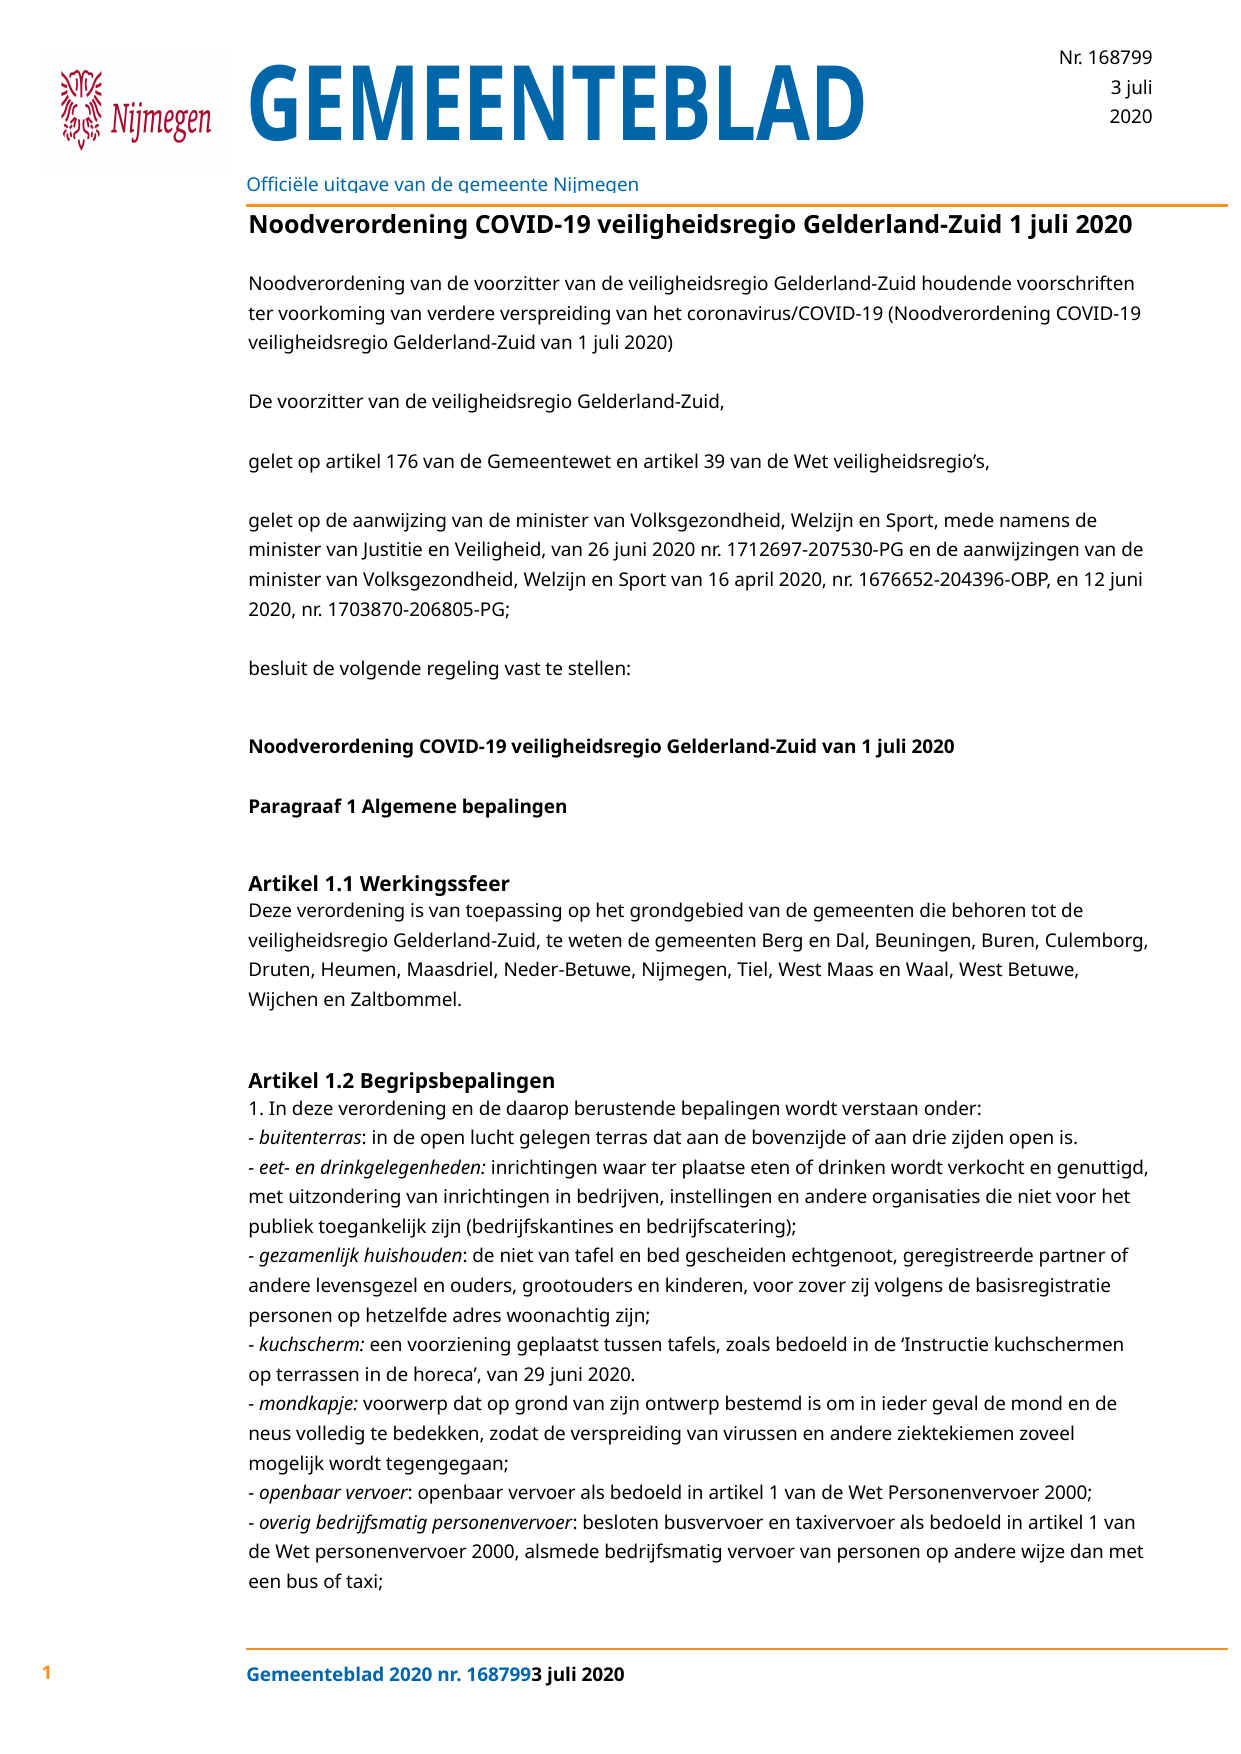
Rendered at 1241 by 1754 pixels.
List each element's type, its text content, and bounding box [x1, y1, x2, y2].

picture [41, 47, 231, 172]
text Deze verordening is van toepassing op het grondgebied van de gemeenten die behoren tot de veiligheidsregio Gelderland-Zuid, te weten de gemeenten Berg en Dal, Beuningen, Buren, Culemborg, Druten, Heumen, Maasdriel, Neder-Betuwe, Nijmegen, Tiel, West Maas en Waal, West Betuwe, Wijchen en Zaltbommel. [248, 897, 1152, 1012]
text - overig bedrijfsmatig personenvervoer: besloten busvervoer en taxivervoer als bedoeld in artikel 1 van de Wet personenvervoer 2000, alsmede bedrijfsmatig vervoer van personen op andere wijze dan met een bus of taxi; [248, 1509, 1152, 1594]
text Noodverordening COVID-19 veiligheidsregio Gelderland-Zuid 1 juli 2020 [248, 207, 1152, 241]
text De voorzitter van de veiligheidsregio Gelderland-Zuid, [248, 389, 1152, 414]
text 1. In deze verordening en de daarop berustende bepalingen wordt verstaan onder: [248, 1095, 1152, 1120]
text - buitenterras: in de open lucht gelegen terras dat aan de bovenzijde of aan drie zijden open is. [248, 1124, 1152, 1150]
text - kuchscherm: een voorziening geplaatst tussen tafels, zoals bedoeld in de ‘Instructie kuchschermen op terrassen in de horeca’, van 29 juni 2020. [248, 1331, 1152, 1387]
text besluit de volgende regeling vast te stellen: [248, 655, 1152, 681]
text Artikel 1.1 Werkingssfeer [248, 869, 1152, 897]
text - gezamenlijk huishouden: de niet van tafel en bed gescheiden echtgenoot, geregistreerde partner of andere levensgezel en ouders, grootouders en kinderen, voor zover zij volgens de basisregistratie personen op hetzelfde adres woonachtig zijn; [248, 1243, 1152, 1327]
text Paragraaf 1 Algemene bepalingen [248, 793, 1152, 819]
text gelet op artikel 176 van de Gemeentewet en artikel 39 van de Wet veiligheidsregio’s, [248, 448, 1152, 473]
text - openbaar vervoer: openbaar vervoer als bedoeld in artikel 1 van de Wet Personenvervoer 2000; [248, 1479, 1152, 1505]
text - mondkapje: voorwerp dat op grond van zijn ontwerp bestemd is om in ieder geval de mond en de neus volledig te bedekken, zodat de verspreiding van virussen en andere ziektekiemen zoveel mogelijk wordt tegengegaan; [248, 1391, 1152, 1475]
text Artikel 1.2 Begripsbepalingen [248, 1066, 1152, 1095]
text gelet op de aanwijzing van de minister van Volksgezondheid, Welzijn en Sport, mede namens de minister van Justitie en Veiligheid, van 26 juni 2020 nr. 1712697-207530-PG en de aanwijzingen van de minister van Volksgezondheid, Welzijn en Sport van 16 april 2020, nr. 1676652-204396-OBP, en 12 juni 2020, nr. 1703870-206805-PG; [248, 507, 1152, 621]
text Noodverordening COVID-19 veiligheidsregio Gelderland-Zuid van 1 juli 2020 [248, 734, 1152, 759]
text Noodverordening van de voorzitter van de veiligheidsregio Gelderland-Zuid houdende voorschriften ter voorkoming van verdere verspreiding van het coronavirus/COVID-19 (Noodverordening COVID-19 veiligheidsregio Gelderland-Zuid van 1 juli 2020) [248, 270, 1152, 355]
text - eet- en drinkgelegenheden: inrichtingen waar ter plaatse eten of drinken wordt verkocht en genuttigd, met uitzondering van inrichtingen in bedrijven, instellingen en andere organisaties die niet voor het publiek toegankelijk zijn (bedrijfskantines en bedrijfscatering); [248, 1154, 1152, 1239]
